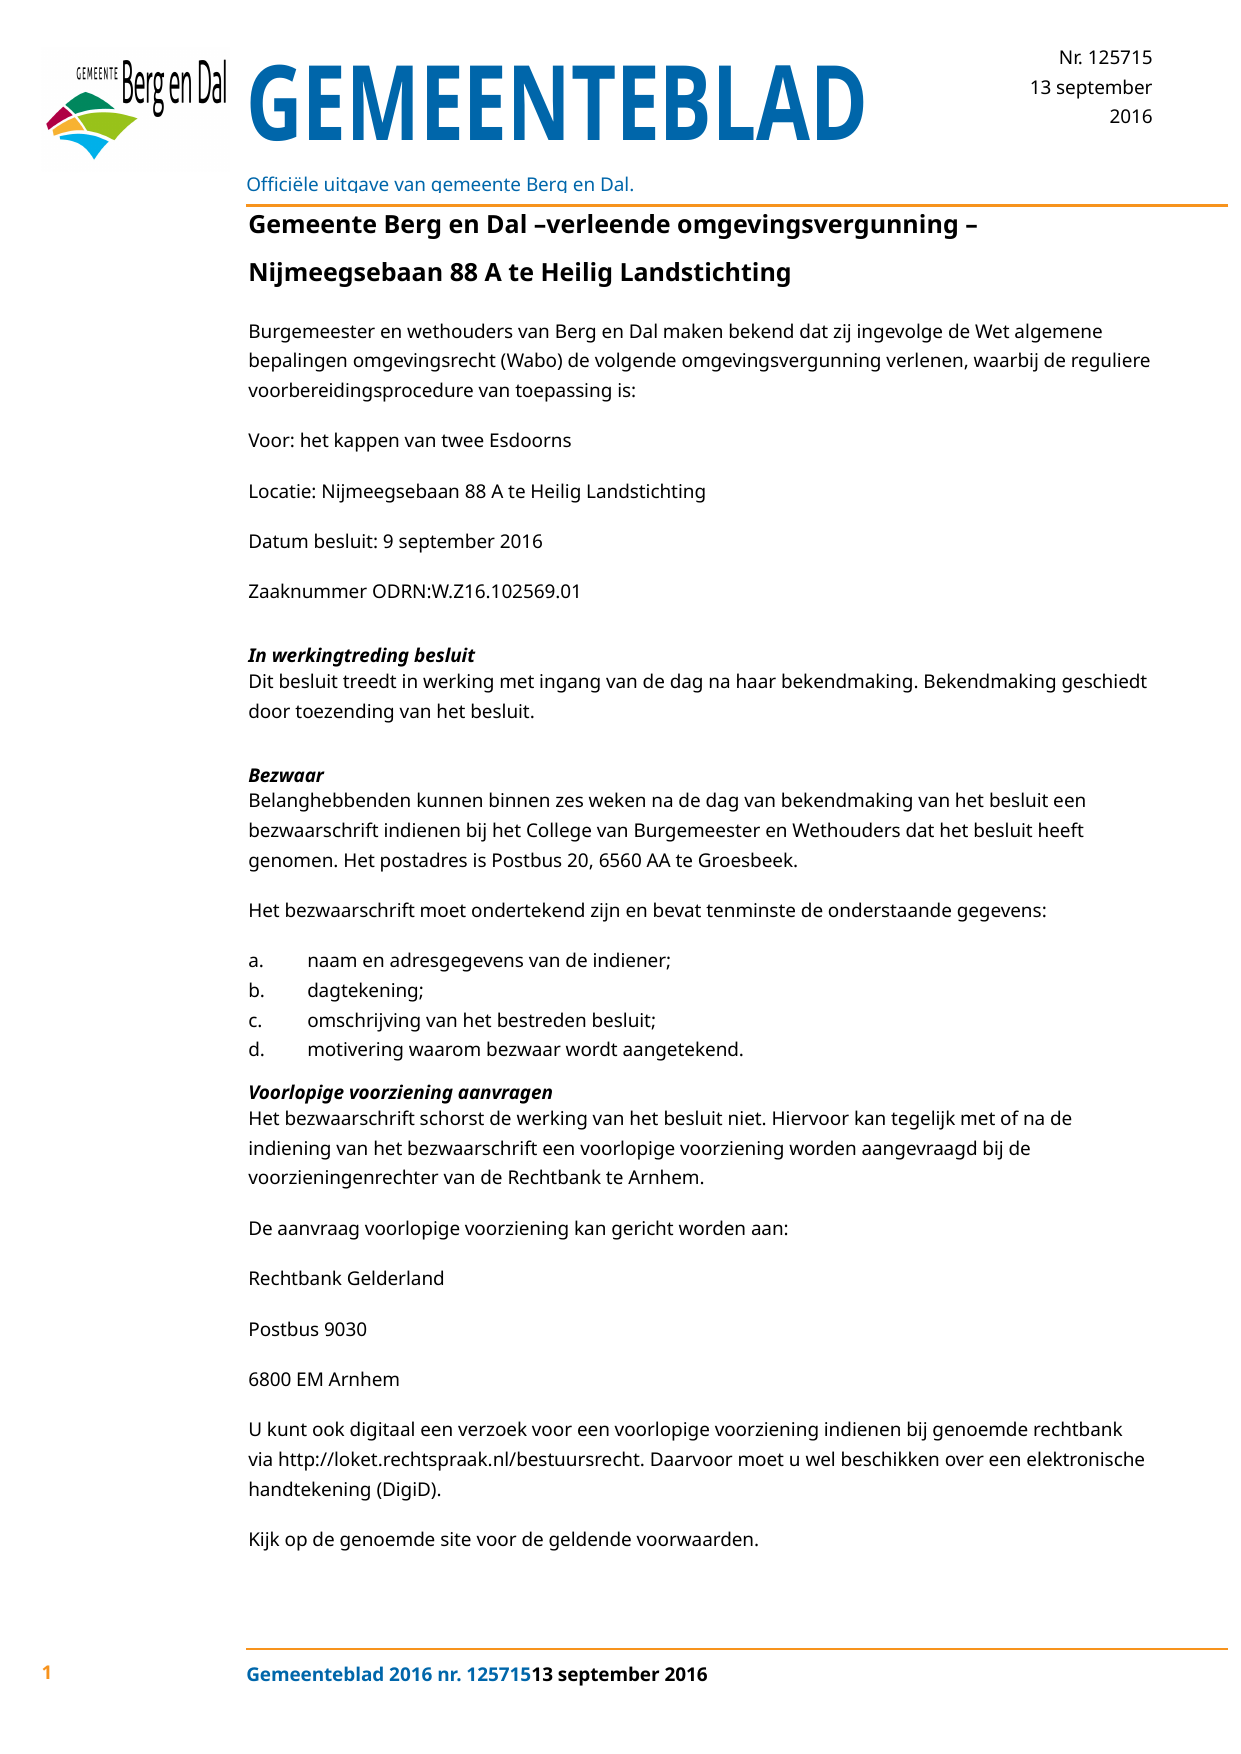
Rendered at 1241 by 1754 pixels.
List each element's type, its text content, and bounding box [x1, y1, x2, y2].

text In werkingtreding besluit [248, 643, 1152, 668]
text Voor: het kappen van twee Esdoorns [248, 427, 1152, 453]
text Gemeente Berg en Dal –verleende omgevingsvergunning –Nijmeegsebaan 88 A te Heilig Landstichting [248, 207, 1152, 288]
text Kijk op de genoemde site voor de geldende voorwaarden. [248, 1526, 1152, 1552]
text Postbus 9030 [248, 1316, 1152, 1341]
text Burgemeester en wethouders van Berg en Dal maken bekend dat zij ingevolge de Wet algemene bepalingen omgevingsrecht (Wabo) de volgende omgevingsvergunning verlenen, waarbij de reguliere voorbereidingsprocedure van toepassing is: [248, 318, 1152, 403]
text Zaaknummer ODRN:W.Z16.102569.01 [248, 579, 1152, 604]
picture [41, 47, 231, 172]
list dagtekening; [248, 977, 1152, 1003]
text Het bezwaarschrift schorst de werking van het besluit niet. Hiervoor kan tegelijk met of na de indiening van het bezwaarschrift een voorlopige voorziening worden aangevraagd bij de voorzieningenrechter van de Rechtbank te Arnhem. [248, 1105, 1152, 1190]
text Rechtbank Gelderland [248, 1265, 1152, 1291]
list naam en adresgegevens van de indiener; [248, 948, 1152, 973]
text De aanvraag voorlopige voorziening kan gericht worden aan: [248, 1215, 1152, 1241]
list omschrijving van het bestreden besluit; [248, 1007, 1152, 1033]
text Datum besluit: 9 september 2016 [248, 528, 1152, 554]
text 6800 EM Arnhem [248, 1366, 1152, 1392]
text Bezwaar [248, 762, 1152, 788]
text Het bezwaarschrift moet ondertekend zijn en bevat tenminste de onderstaande gegevens: [248, 897, 1152, 923]
text Voorlopige voorziening aanvragen [248, 1079, 1152, 1105]
text Locatie: Nijmeegsebaan 88 A te Heilig Landstichting [248, 478, 1152, 504]
text Belanghebbenden kunnen binnen zes weken na de dag van bekendmaking van het besluit een bezwaarschrift indienen bij het College van Burgemeester en Wethouders dat het besluit heeft genomen. Het postadres is Postbus 20, 6560 AA te Groesbeek. [248, 788, 1152, 873]
list motivering waarom bezwaar wordt aangetekend. [248, 1036, 1152, 1062]
text U kunt ook digitaal een verzoek voor een voorlopige voorziening indienen bij genoemde rechtbank via http://loket.rechtspraak.nl/bestuursrecht. Daarvoor moet u wel beschikken over een elektronische handtekening (DigiD). [248, 1417, 1152, 1501]
text Dit besluit treedt in werking met ingang van de dag na haar bekendmaking. Bekendmaking geschiedt door toezending van het besluit. [248, 668, 1152, 724]
